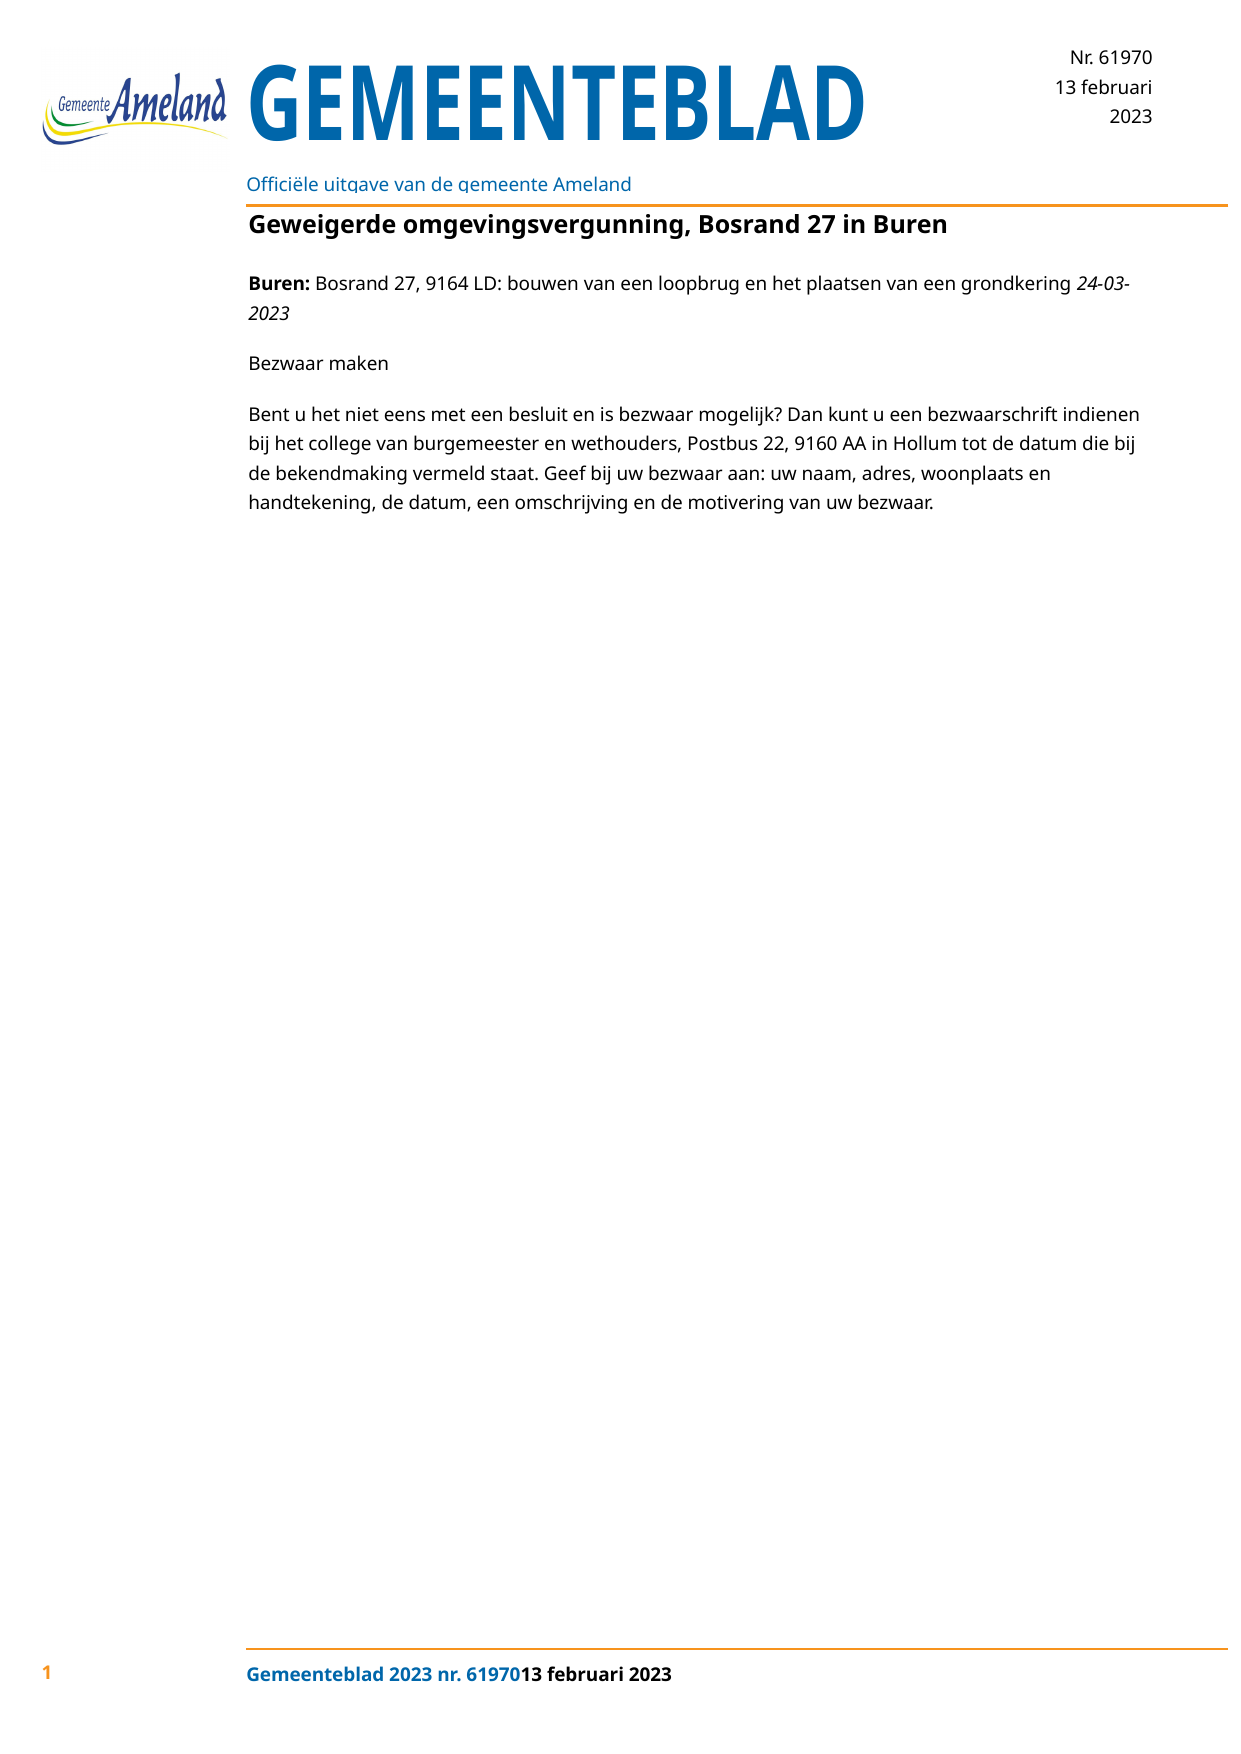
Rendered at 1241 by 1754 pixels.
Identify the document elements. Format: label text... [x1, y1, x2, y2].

text Geweigerde omgevingsvergunning, Bosrand 27 in Buren [248, 207, 1152, 241]
text Buren: Bosrand 27, 9164 LD: bouwen van een loopbrug en het plaatsen van een grondkering 24-03-2023 [248, 270, 1152, 326]
text Bent u het niet eens met een besluit en is bezwaar mogelijk? Dan kunt u een bezwaarschrift indienen bij het college van burgemeester en wethouders, Postbus 22, 9160 AA in Hollum tot de datum die bij de bekendmaking vermeld staat. Geef bij uw bezwaar aan: uw naam, adres, woonplaats en handtekening, de datum, een omschrijving en de motivering van uw bezwaar. [248, 401, 1152, 515]
picture [41, 47, 231, 172]
text Bezwaar maken [248, 350, 1152, 376]
